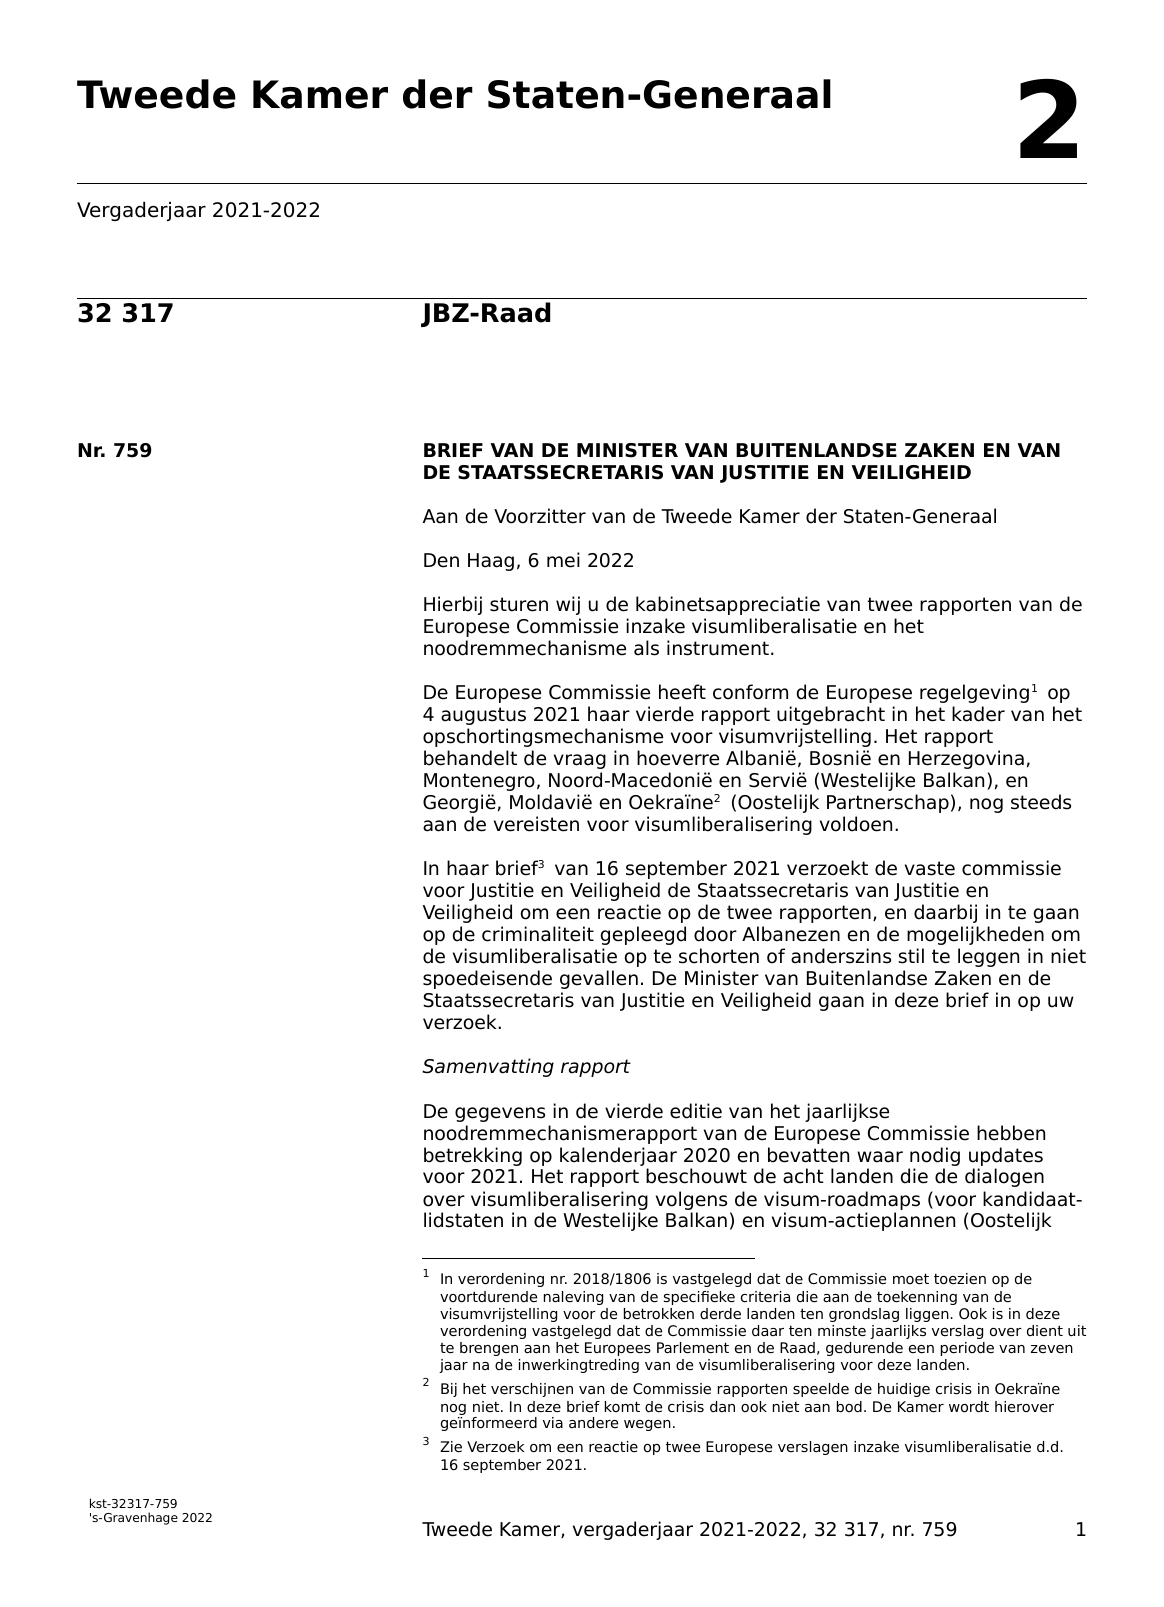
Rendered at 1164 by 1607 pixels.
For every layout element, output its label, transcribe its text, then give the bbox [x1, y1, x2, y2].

text In verordening nr. 2018/1806 is vastgelegd dat de Commissie moet toezien op de voortdurende naleving van de specifieke criteria die aan de toekenning van de visumvrijstelling voor de betrokken derde landen ten grondslag liggen. Ook is in deze verordening vastgelegd dat de Commissie daar ten minste jaarlijks verslag over dient uit te brengen aan het Europees Parlement en de Raad, gedurende een periode van zeven jaar na de inwerkingtreding van de visumliberalisering voor deze landen. [422, 1267, 1087, 1374]
subtitle Samenvatting rapport [422, 1056, 1087, 1078]
text kst-32317-759 [88, 1497, 323, 1511]
text 's-Gravenhage 2022 [88, 1511, 323, 1525]
text Zie Verzoek om een reactie op twee Europese verslagen inzake visumliberalisatie d.d. 16 september 2021. [422, 1435, 1087, 1474]
text Aan de Voorzitter van de Tweede Kamer der Staten-Generaal [422, 506, 1087, 528]
table_header 2 [886, 59, 1087, 183]
subtitle 32 317 JBZ-Raad [77, 299, 1087, 329]
text Bij het verschijnen van de Commissie rapporten speelde de huidige crisis in Oekraïne nog niet. In deze brief komt de crisis dan ook niet aan bod. De Kamer wordt hierover geïnformeerd via andere wegen. [422, 1377, 1087, 1432]
table_cell Vergaderjaar 2021-2022 [77, 184, 1087, 298]
text In haar brief van 16 september 2021 verzoekt de vaste commissie voor Justitie en Veiligheid de Staatssecretaris van Justitie en Veiligheid om een reactie op de twee rapporten, en daarbij in te gaan op de criminaliteit gepleegd door Albanezen en de mogelijkheden om de visumliberalisatie op te schorten of anderszins stil te leggen in niet spoedeisende gevallen. De Minister van Buitenlandse Zaken en de Staatssecretaris van Justitie en Veiligheid gaan in deze brief in op uw verzoek. [422, 858, 1087, 1034]
table_header Tweede Kamer der Staten-Generaal [77, 59, 886, 183]
text De Europese Commissie heeft conform de Europese regelgeving op 4 augustus 2021 haar vierde rapport uitgebracht in het kader van het opschortingsmechanisme voor visumvrijstelling. Het rapport behandelt de vraag in hoeverre Albanië, Bosnië en Herzegovina, Montenegro, Noord-Macedonië en Servië (Westelijke Balkan), en Georgië, Moldavië en Oekraïne (Oostelijk Partnerschap), nog steeds aan de vereisten voor visumliberalisering voldoen. [422, 682, 1087, 836]
text Den Haag, 6 mei 2022 [422, 550, 1087, 572]
subtitle Nr. 759 BRIEF VAN DE MINISTER VAN BUITENLANDSE ZAKEN EN VAN DE STAATSSECRETARIS VAN JUSTITIE EN VEILIGHEID [77, 440, 1087, 484]
text Hierbij sturen wij u de kabinetsappreciatie van twee rapporten van de Europese Commissie inzake visumliberalisatie en het noodremmechanisme als instrument. [422, 594, 1087, 660]
text De gegevens in de vierde editie van het jaarlijkse noodremmechanismerapport van de Europese Commissie hebben betrekking op kalenderjaar 2020 en bevatten waar nodig updates voor 2021. Het rapport beschouwt de acht landen die de dialogen over visumliberalisering volgens de visum-roadmaps (voor kandidaat-lidstaten in de Westelijke Balkan) en visum-actieplannen (Oostelijk [422, 1101, 1087, 1232]
